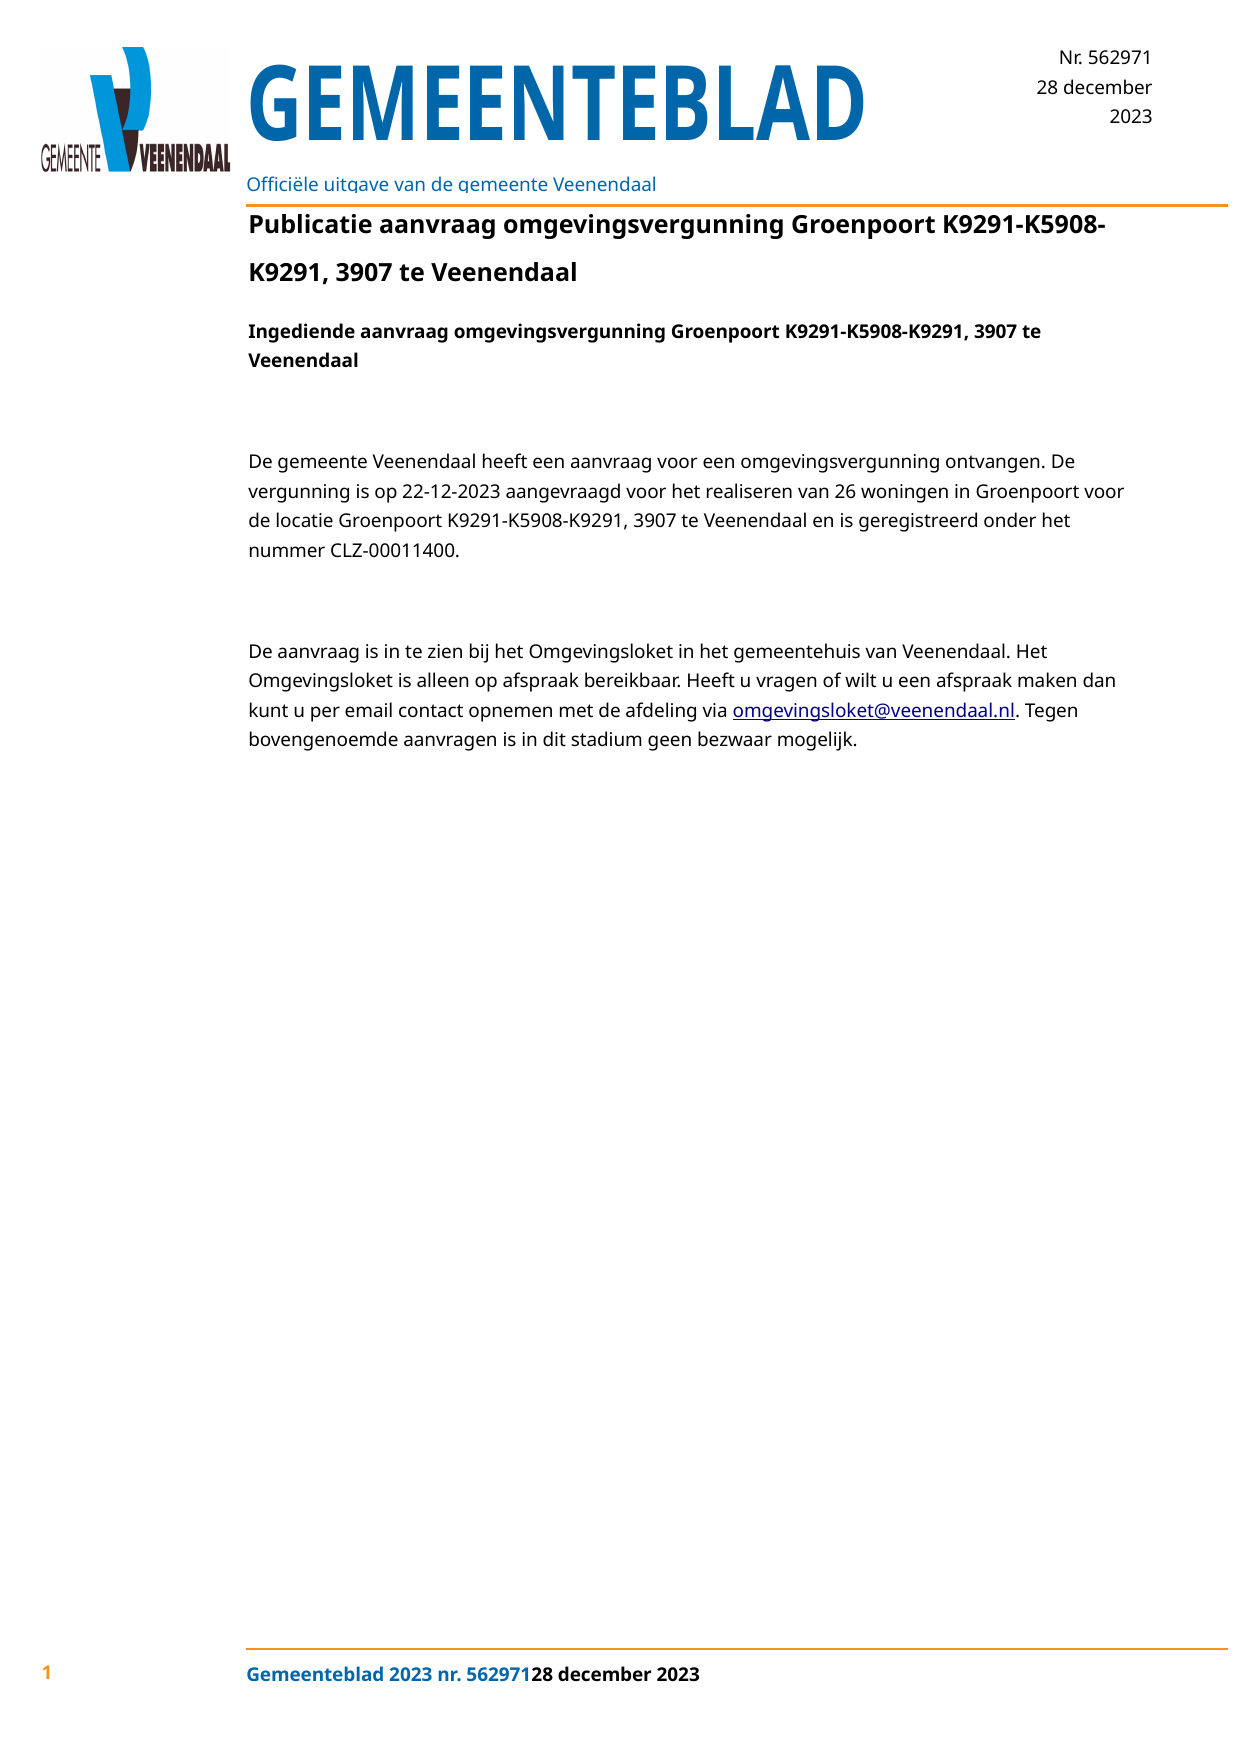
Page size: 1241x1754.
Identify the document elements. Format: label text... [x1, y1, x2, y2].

text Ingediende aanvraag omgevingsvergunning Groenpoort K9291-K5908-K9291, 3907 te Veenendaal [248, 318, 1152, 373]
text Publicatie aanvraag omgevingsvergunning Groenpoort K9291-K5908-K9291, 3907 te Veenendaal [248, 207, 1152, 288]
picture [41, 47, 130, 172]
text De gemeente Veenendaal heeft een aanvraag voor een omgevingsvergunning ontvangen. De vergunning is op 22-12-2023 aangevraagd voor het realiseren van 26 woningen in Groenpoort voor de locatie Groenpoort K9291-K5908-K9291, 3907 te Veenendaal en is geregistreerd onder het nummer CLZ-00011400. [248, 448, 1152, 563]
picture [123, 47, 231, 172]
text De aanvraag is in te zien bij het Omgevingsloket in het gemeentehuis van Veenendaal. Het Omgevingsloket is alleen op afspraak bereikbaar. Heeft u vragen of wilt u een afspraak maken dan kunt u per email contact opnemen met de afdeling via omgevingsloket@veenendaal.nl. Tegen bovengenoemde aanvragen is in dit stadium geen bezwaar mogelijk. [248, 638, 1152, 752]
